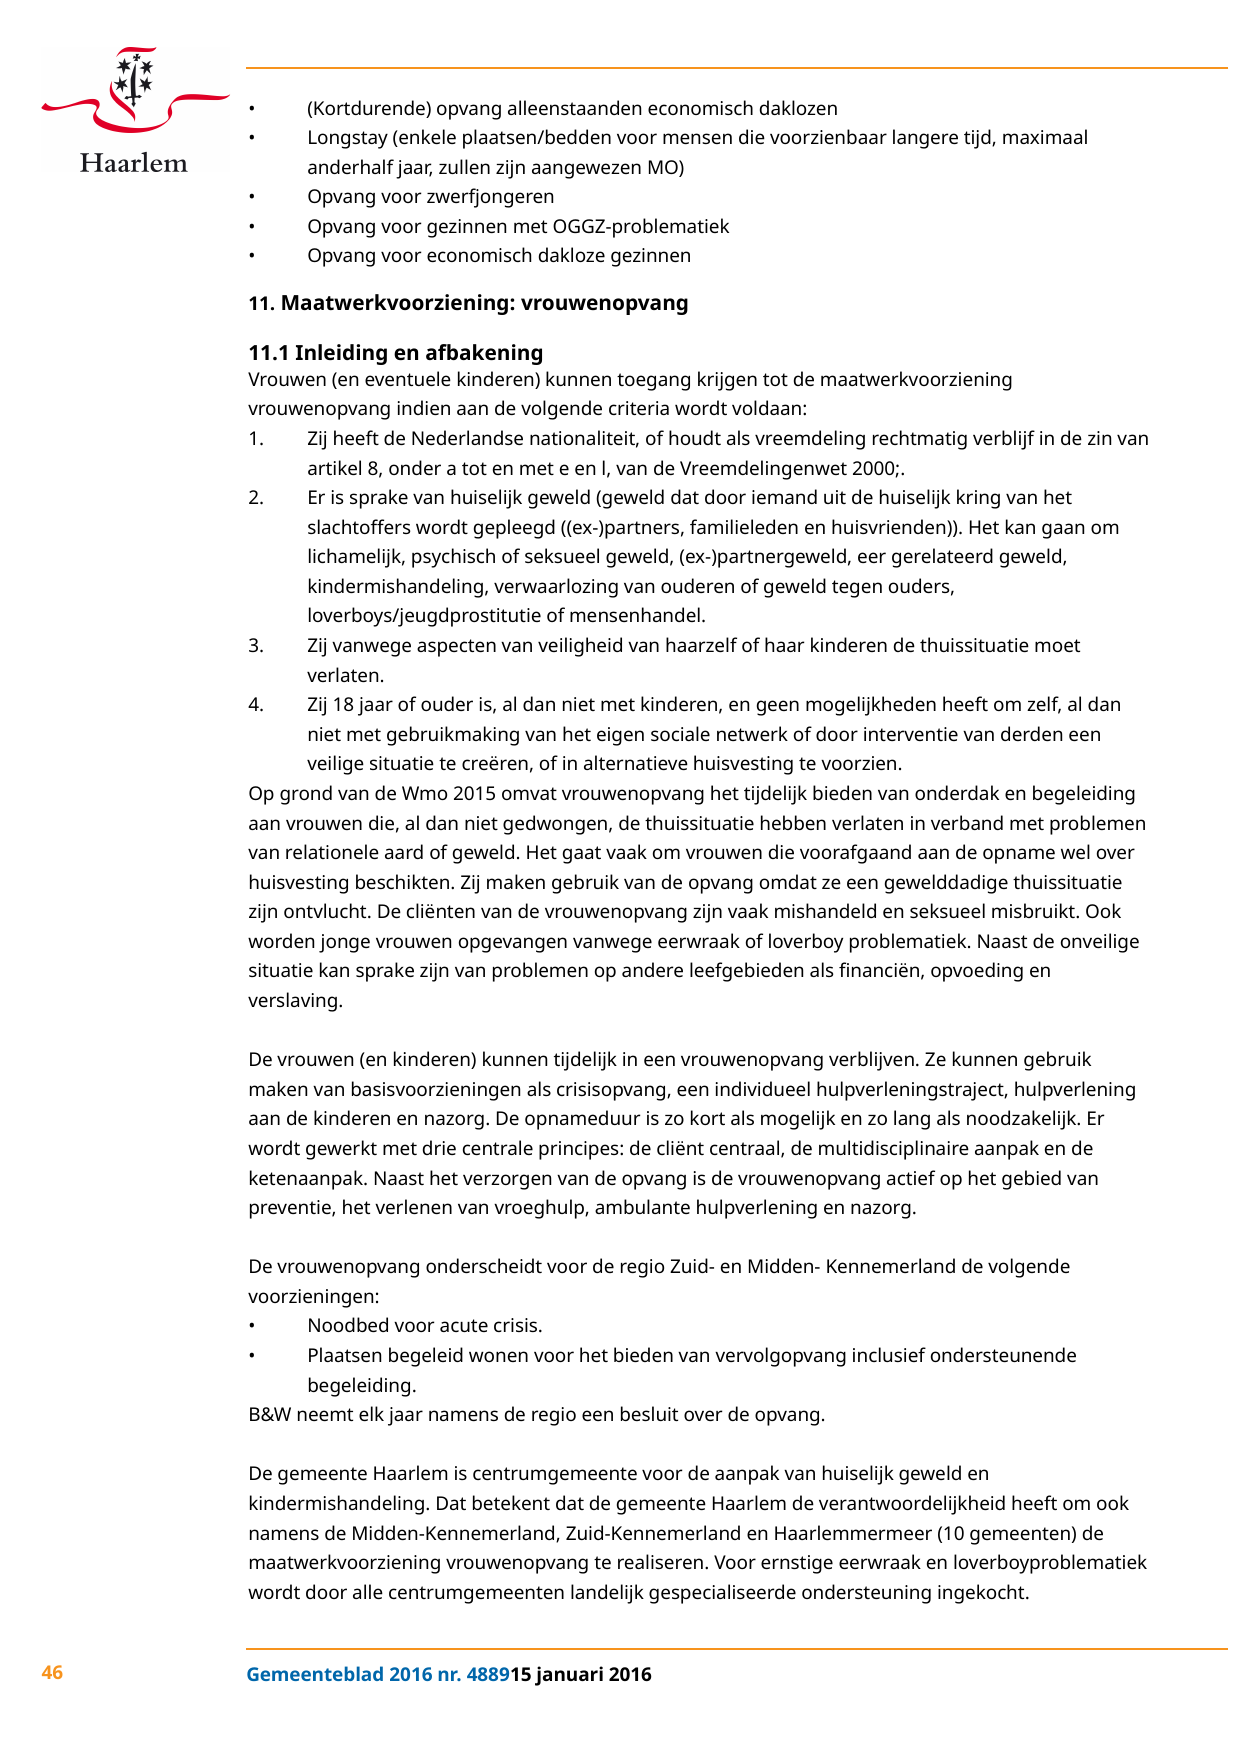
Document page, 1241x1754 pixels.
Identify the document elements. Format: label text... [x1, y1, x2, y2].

list Opvang voor gezinnen met OGGZ-problematiek [248, 213, 1152, 239]
text Vrouwen (en eventuele kinderen) kunnen toegang krijgen tot de maatwerkvoorziening vrouwenopvang indien aan de volgende criteria wordt voldaan: [248, 366, 1152, 421]
list Longstay (enkele plaatsen/bedden voor mensen die voorzienbaar langere tijd, maximaal anderhalf jaar, zullen zijn aangewezen MO) [248, 124, 1152, 180]
picture [41, 47, 231, 172]
list Opvang voor economisch dakloze gezinnen [248, 243, 1152, 268]
text 11. Maatwerkvoorziening: vrouwenopvang [248, 288, 1152, 317]
text 11.1 Inleiding en afbakening [248, 338, 1152, 366]
list Plaatsen begeleid wonen voor het bieden van vervolgopvang inclusief ondersteunende begeleiding. [248, 1342, 1152, 1398]
text De vrouwenopvang onderscheidt voor de regio Zuid- en Midden- Kennemerland de volgende voorzieningen: [248, 1253, 1152, 1309]
list Zij heeft de Nederlandse nationaliteit, of houdt als vreemdeling rechtmatig verblijf in de zin van artikel 8, onder a tot en met e en l, van de Vreemdelingenwet 2000;. [248, 425, 1152, 481]
text De gemeente Haarlem is centrumgemeente voor de aanpak van huiselijk geweld en kindermishandeling. Dat betekent dat de gemeente Haarlem de verantwoordelijkheid heeft om ook namens de Midden-Kennemerland, Zuid-Kennemerland en Haarlemmermeer (10 gemeenten) de maatwerkvoorziening vrouwenopvang te realiseren. Voor ernstige eerwraak en loverboyproblematiek wordt door alle centrumgemeenten landelijk gespecialiseerde ondersteuning ingekocht. [248, 1461, 1152, 1605]
list (Kortdurende) opvang alleenstaanden economisch daklozen [248, 95, 1152, 121]
text De vrouwen (en kinderen) kunnen tijdelijk in een vrouwenopvang verblijven. Ze kunnen gebruik maken van basisvoorzieningen als crisisopvang, een individueel hulpverleningstraject, hulpverlening aan de kinderen en nazorg. De opnameduur is zo kort als mogelijk en zo lang als noodzakelijk. Er wordt gewerkt met drie centrale principes: de cliënt centraal, de multidisciplinaire aanpak en de ketenaanpak. Naast het verzorgen van de opvang is de vrouwenopvang actief op het gebied van preventie, het verlenen van vroeghulp, ambulante hulpverlening en nazorg. [248, 1046, 1152, 1220]
list Noodbed voor acute crisis. [248, 1313, 1152, 1338]
list Zij vanwege aspecten van veiligheid van haarzelf of haar kinderen de thuissituatie moet verlaten. [248, 632, 1152, 688]
text Op grond van de Wmo 2015 omvat vrouwenopvang het tijdelijk bieden van onderdak en begeleiding aan vrouwen die, al dan niet gedwongen, de thuissituatie hebben verlaten in verband met problemen van relationele aard of geweld. Het gaat vaak om vrouwen die voorafgaand aan de opname wel over huisvesting beschikten. Zij maken gebruik van de opvang omdat ze een gewelddadige thuissituatie zijn ontvlucht. De cliënten van de vrouwenopvang zijn vaak mishandeld en seksueel misbruikt. Ook worden jonge vrouwen opgevangen vanwege eerwraak of loverboy problematiek. Naast de onveilige situatie kan sprake zijn van problemen op andere leefgebieden als financiën, opvoeding en verslaving. [248, 780, 1152, 1013]
list Er is sprake van huiselijk geweld (geweld dat door iemand uit de huiselijk kring van het slachtoffers wordt gepleegd ((ex-)partners, familieleden en huisvrienden)). Het kan gaan om lichamelijk, psychisch of seksueel geweld, (ex-)partnergeweld, eer gerelateerd geweld, kindermishandeling, verwaarlozing van ouderen of geweld tegen ouders, loverboys/jeugdprostitutie of mensenhandel. [248, 484, 1152, 628]
text B&W neemt elk jaar namens de regio een besluit over de opvang. [248, 1401, 1152, 1427]
list Zij 18 jaar of ouder is, al dan niet met kinderen, en geen mogelijkheden heeft om zelf, al dan niet met gebruikmaking van het eigen sociale netwerk of door interventie van derden een veilige situatie te creëren, of in alternatieve huisvesting te voorzien. [248, 691, 1152, 776]
list Opvang voor zwerfjongeren [248, 183, 1152, 209]
